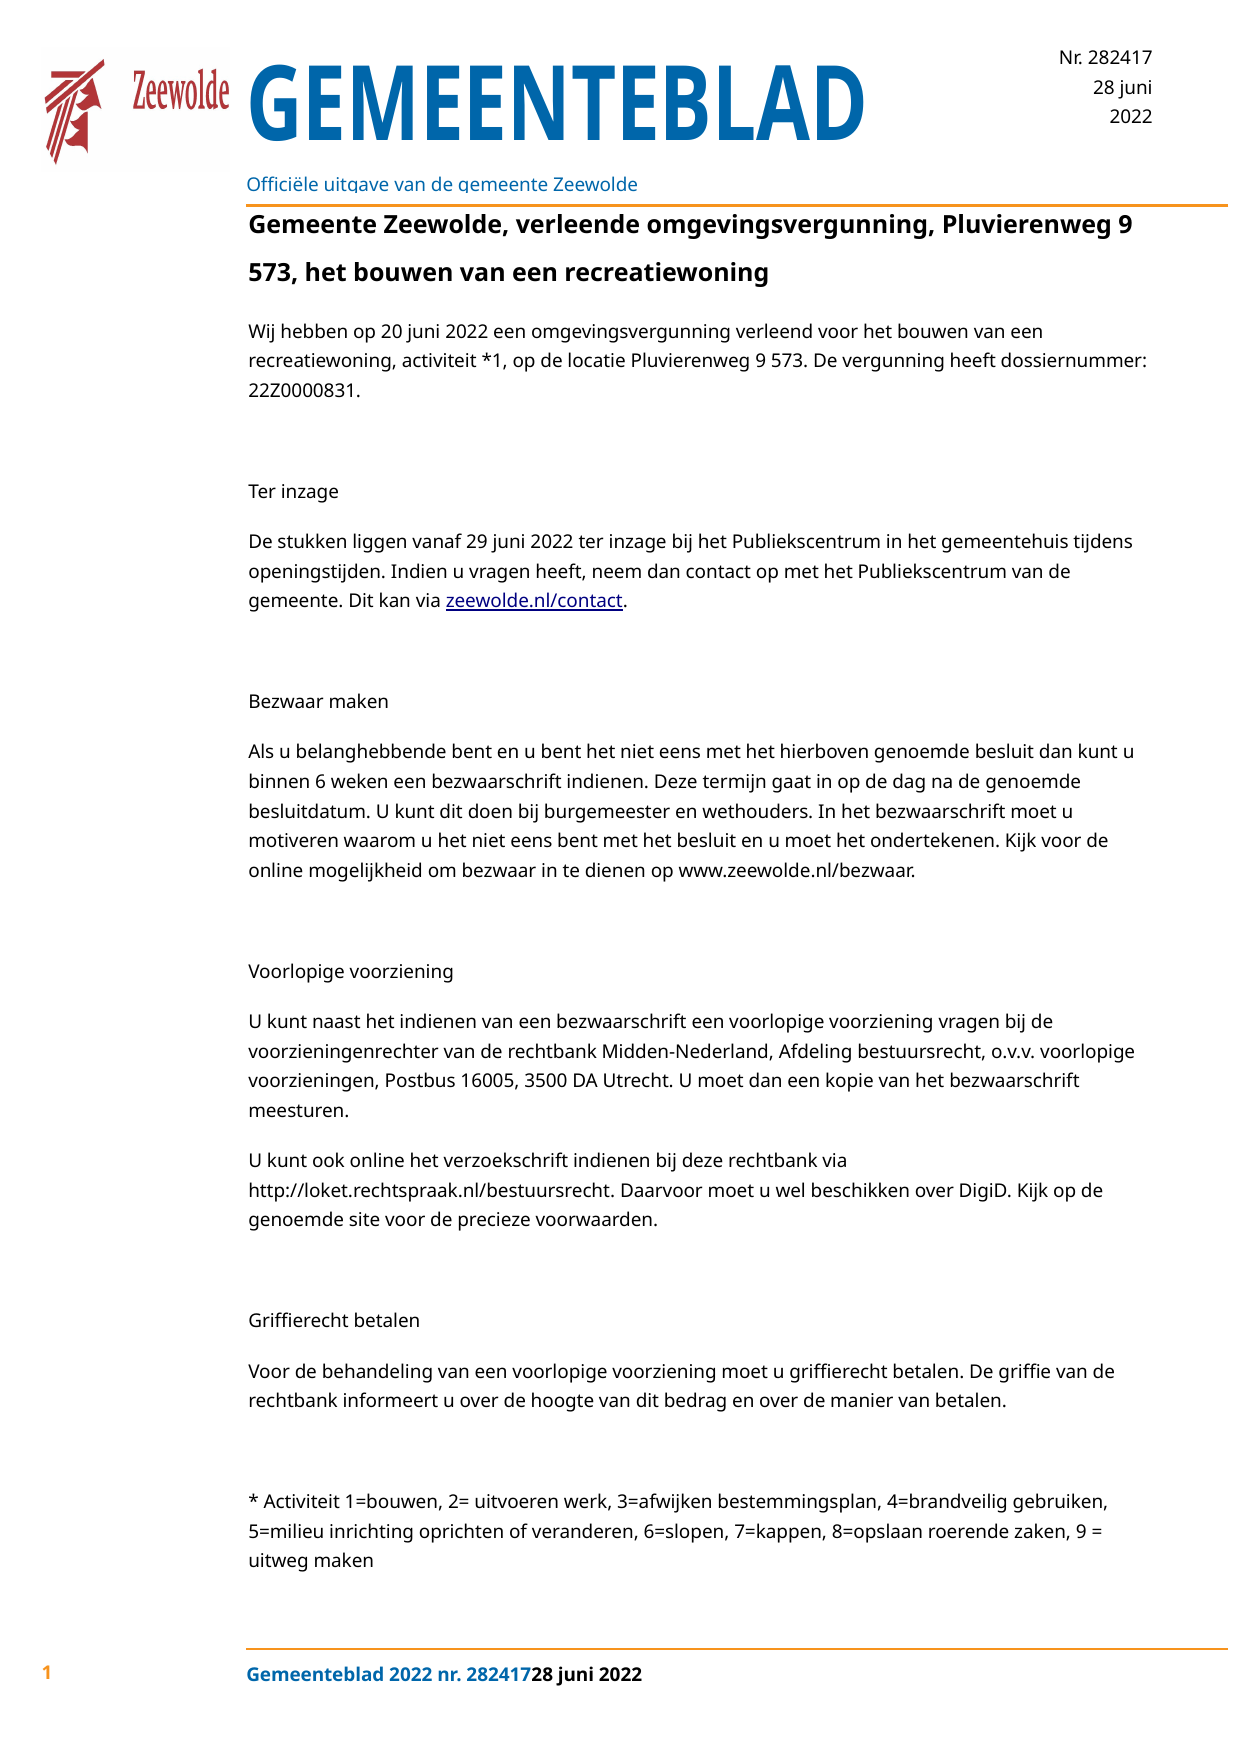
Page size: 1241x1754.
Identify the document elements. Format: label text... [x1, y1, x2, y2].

text Voor de behandeling van een voorlopige voorziening moet u griffierecht betalen. De griffie van de rechtbank informeert u over de hoogte van dit bedrag en over de manier van betalen. [248, 1358, 1152, 1413]
picture [41, 47, 231, 172]
text Wij hebben op 20 juni 2022 een omgevingsvergunning verleend voor het bouwen van een recreatiewoning, activiteit *1, op de locatie Pluvierenweg 9 573. De vergunning heeft dossiernummer: 22Z0000831. [248, 318, 1152, 403]
text U kunt ook online het verzoekschrift indienen bij deze rechtbank via http://loket.rechtspraak.nl/bestuursrecht. Daarvoor moet u wel beschikken over DigiD. Kijk op de genoemde site voor de precieze voorwaarden. [248, 1147, 1152, 1232]
text Ter inzage [248, 478, 1152, 504]
text Bezwaar maken [248, 688, 1152, 714]
text Griffierecht betalen [248, 1307, 1152, 1333]
text * Activiteit 1=bouwen, 2= uitvoeren werk, 3=afwijken bestemmingsplan, 4=brandveilig gebruiken, 5=milieu inrichting oprichten of veranderen, 6=slopen, 7=kappen, 8=opslaan roerende zaken, 9 = uitweg maken [248, 1488, 1152, 1573]
text De stukken liggen vanaf 29 juni 2022 ter inzage bij het Publiekscentrum in het gemeentehuis tijdens openingstijden. Indien u vragen heeft, neem dan contact op met het Publiekscentrum van de gemeente. Dit kan via zeewolde.nl/contact. [248, 528, 1152, 613]
text Voorlopige voorziening [248, 958, 1152, 984]
text Als u belanghebbende bent en u bent het niet eens met het hierboven genoemde besluit dan kunt u binnen 6 weken een bezwaarschrift indienen. Deze termijn gaat in op de dag na de genoemde besluitdatum. U kunt dit doen bij burgemeester en wethouders. In het bezwaarschrift moet u motiveren waarom u het niet eens bent met het besluit en u moet het ondertekenen. Kijk voor de online mogelijkheid om bezwaar in te dienen op www.zeewolde.nl/bezwaar. [248, 739, 1152, 883]
text Gemeente Zeewolde, verleende omgevingsvergunning, Pluvierenweg 9 573, het bouwen van een recreatiewoning [248, 207, 1152, 288]
text U kunt naast het indienen van een bezwaarschrift een voorlopige voorziening vragen bij de voorzieningenrechter van de rechtbank Midden-Nederland, Afdeling bestuursrecht, o.v.v. voorlopige voorzieningen, Postbus 16005, 3500 DA Utrecht. U moet dan een kopie van het bezwaarschrift meesturen. [248, 1008, 1152, 1123]
